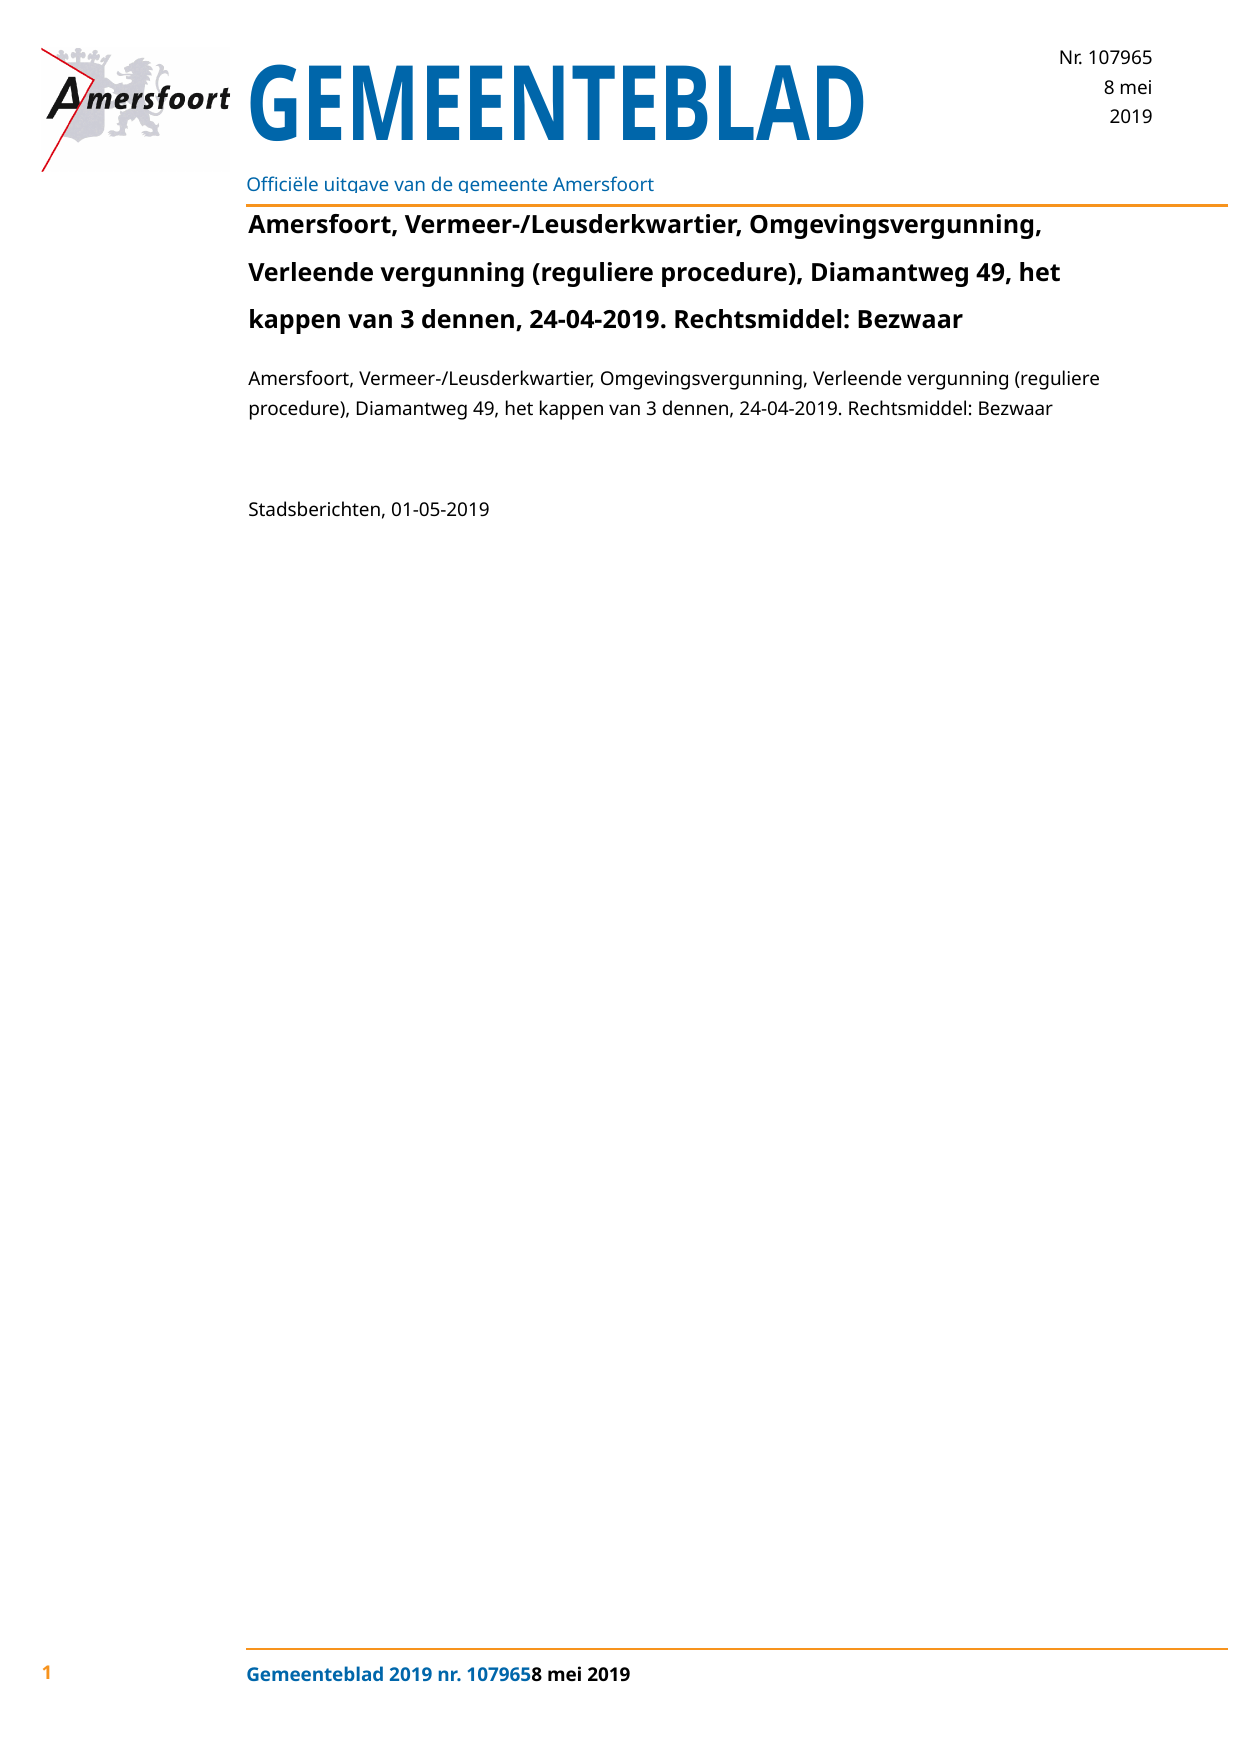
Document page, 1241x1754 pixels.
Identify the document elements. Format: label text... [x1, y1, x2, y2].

picture [41, 47, 231, 172]
text Amersfoort, Vermeer-/Leusderkwartier, Omgevingsvergunning, Verleende vergunning (reguliere procedure), Diamantweg 49, het kappen van 3 dennen, 24-04-2019. Rechtsmiddel: Bezwaar [248, 366, 1152, 421]
text Amersfoort, Vermeer-/Leusderkwartier, Omgevingsvergunning, Verleende vergunning (reguliere procedure), Diamantweg 49, het kappen van 3 dennen, 24-04-2019. Rechtsmiddel: Bezwaar [248, 207, 1152, 336]
text Stadsberichten, 01-05-2019 [248, 496, 1152, 522]
